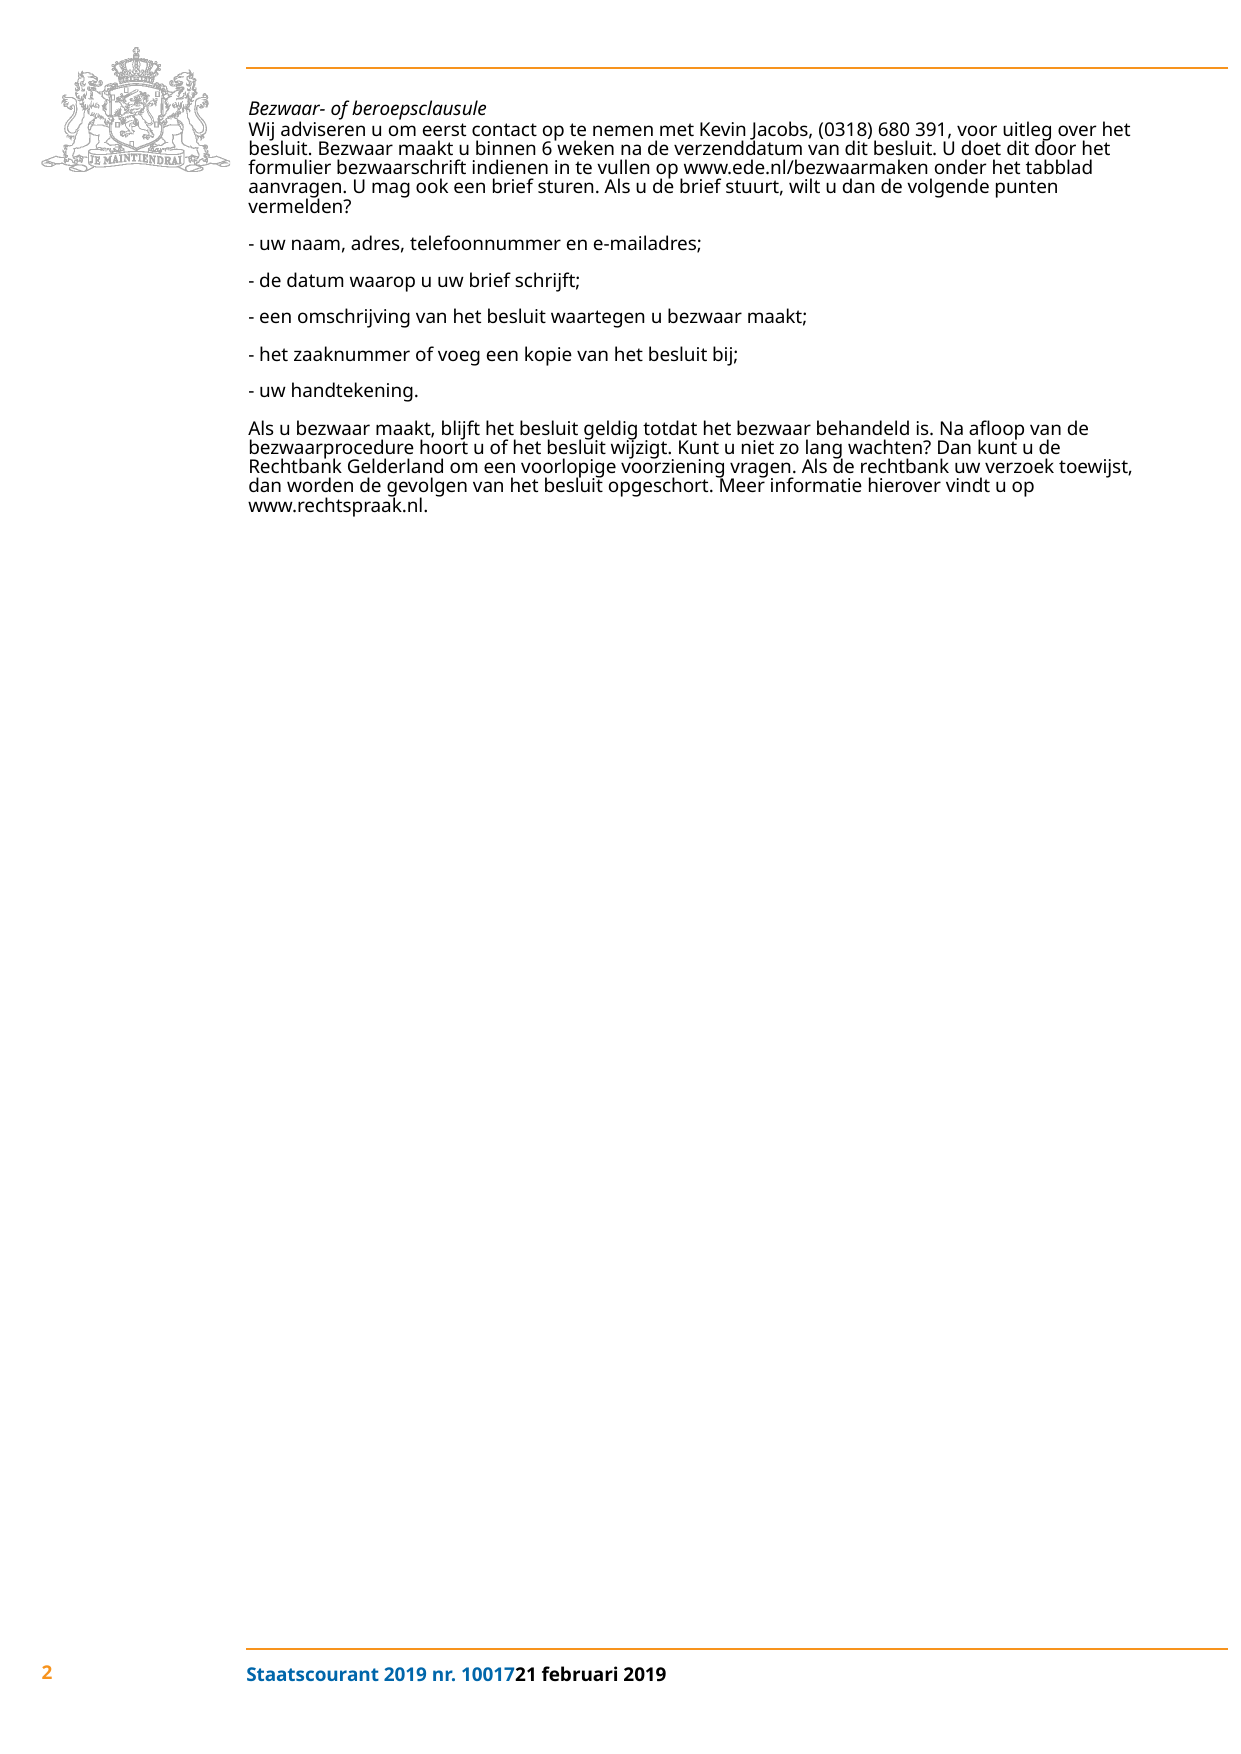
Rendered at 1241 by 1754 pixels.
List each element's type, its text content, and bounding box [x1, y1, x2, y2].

text Bezwaar- of beroepsclausule [248, 95, 1152, 121]
picture [41, 47, 231, 172]
text - een omschrijving van het besluit waartegen u bezwaar maakt; [248, 308, 1152, 328]
text - de datum waarop u uw brief schrijft; [248, 272, 1152, 291]
text Wij adviseren u om eerst contact op te nemen met Kevin Jacobs, (0318) 680 391, voor uitleg over het besluit. Bezwaar maakt u binnen 6 weken na de verzenddatum van dit besluit. U doet dit door het formulier bezwaarschrift indienen in te vullen op www.ede.nl/bezwaarmaken onder het tabblad aanvragen. U mag ook een brief sturen. Als u de brief stuurt, wilt u dan de volgende punten vermelden? [248, 121, 1152, 217]
text Als u bezwaar maakt, blijft het besluit geldig totdat het bezwaar behandeld is. Na afloop van de bezwaarprocedure hoort u of het besluit wijzigt. Kunt u niet zo lang wachten? Dan kunt u de Rechtbank Gelderland om een voorlopige voorziening vragen. Als de rechtbank uw verzoek toewijst, dan worden de gevolgen van het besluit opgeschort. Meer informatie hierover vindt u op www.rechtspraak.nl. [248, 419, 1152, 516]
text - het zaaknummer of voeg een kopie van het besluit bij; [248, 346, 1152, 365]
text - uw handtekening. [248, 382, 1152, 402]
text - uw naam, adres, telefoonnummer en e-mailadres; [248, 234, 1152, 254]
